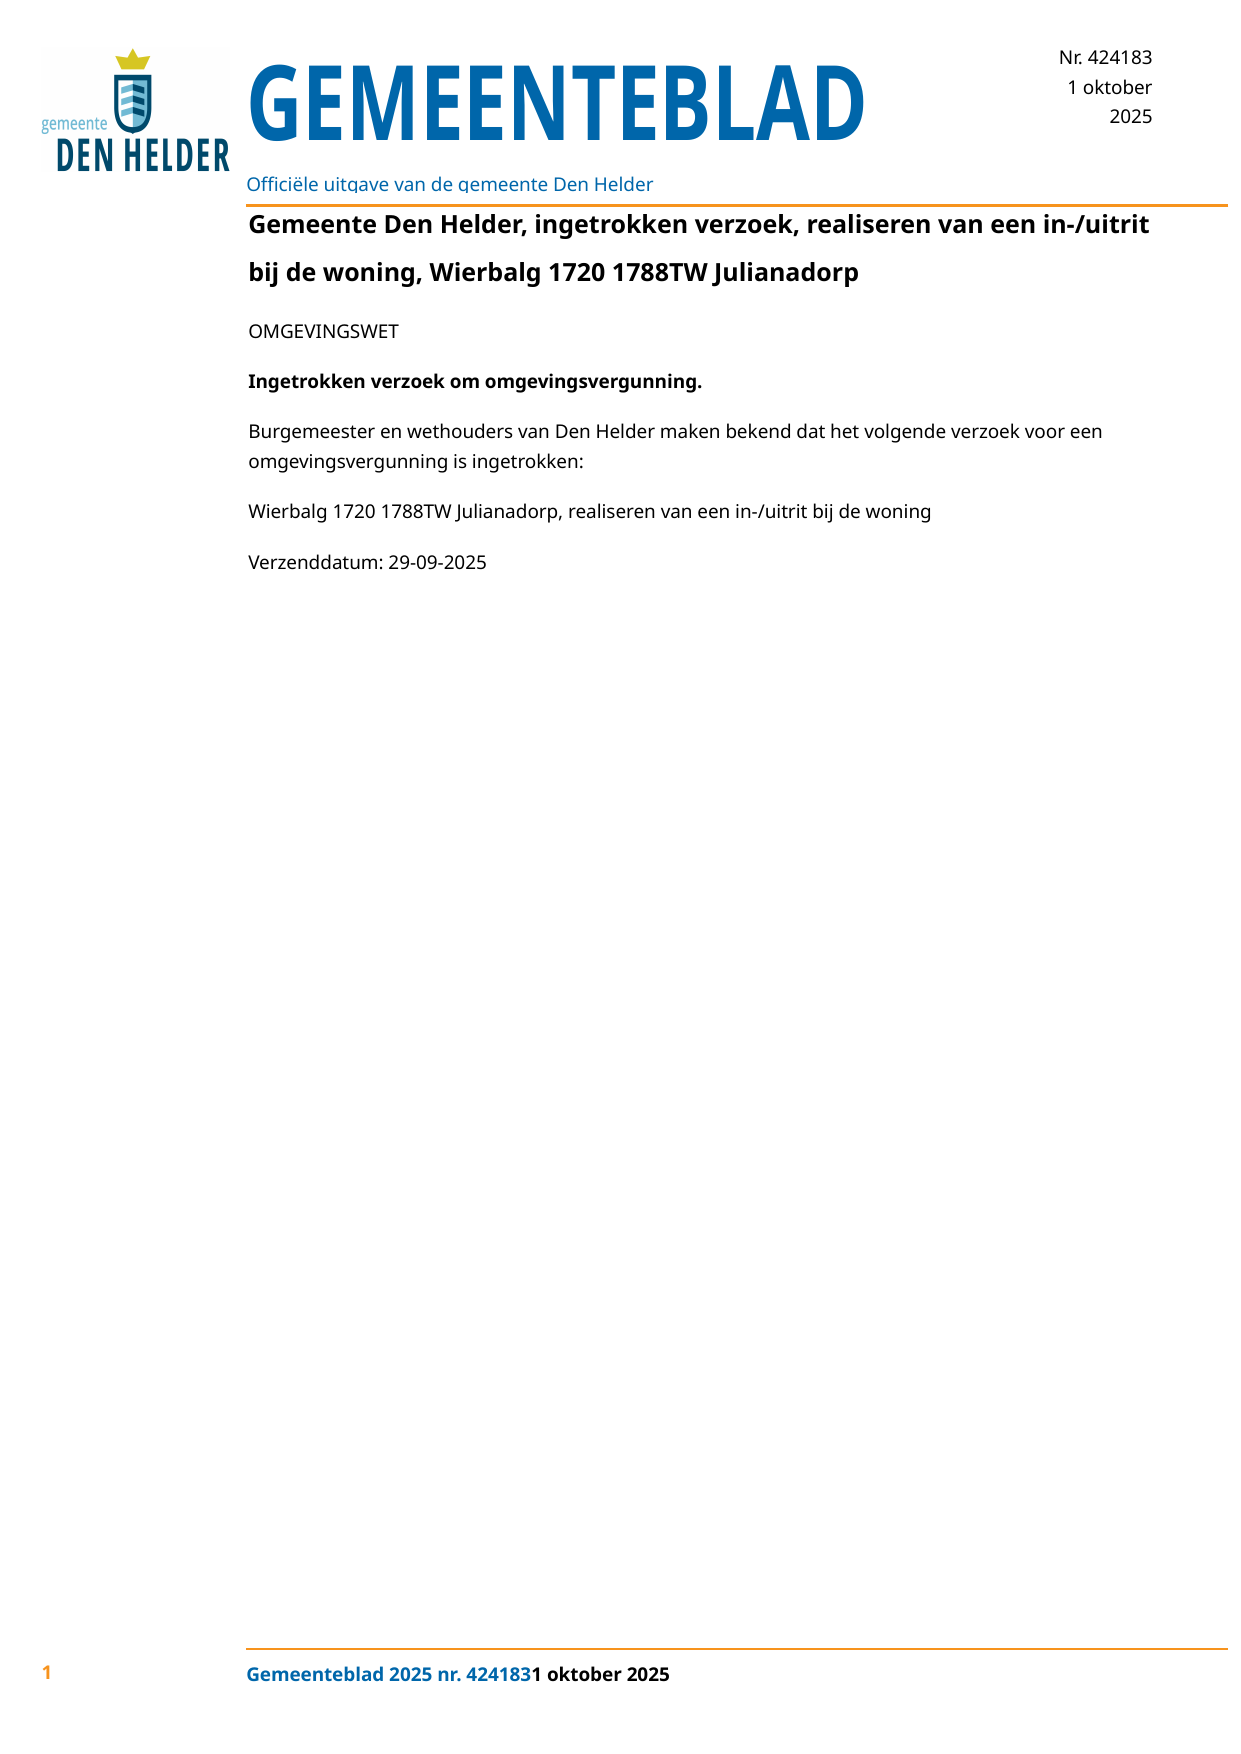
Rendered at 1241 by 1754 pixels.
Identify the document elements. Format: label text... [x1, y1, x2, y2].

picture [130, 157, 135, 172]
text Wierbalg 1720 1788TW Julianadorp, realiseren van een in-/uitrit bij de woning [248, 499, 1152, 524]
picture [220, 160, 224, 172]
picture [41, 47, 231, 172]
picture [63, 144, 68, 165]
text Burgemeester en wethouders van Den Helder maken bekend dat het volgende verzoek voor een omgevingsvergunning is ingetrokken: [248, 419, 1152, 474]
picture [182, 144, 187, 165]
text Gemeente Den Helder, ingetrokken verzoek, realiseren van een in-/uitrit bij de woning, Wierbalg 1720 1788TW Julianadorp [248, 207, 1152, 288]
picture [100, 154, 106, 172]
text Ingetrokken verzoek om omgevingsvergunning. [248, 368, 1152, 394]
text Verzenddatum: 29-09-2025 [248, 549, 1152, 575]
text OMGEVINGSWET [248, 318, 1152, 344]
